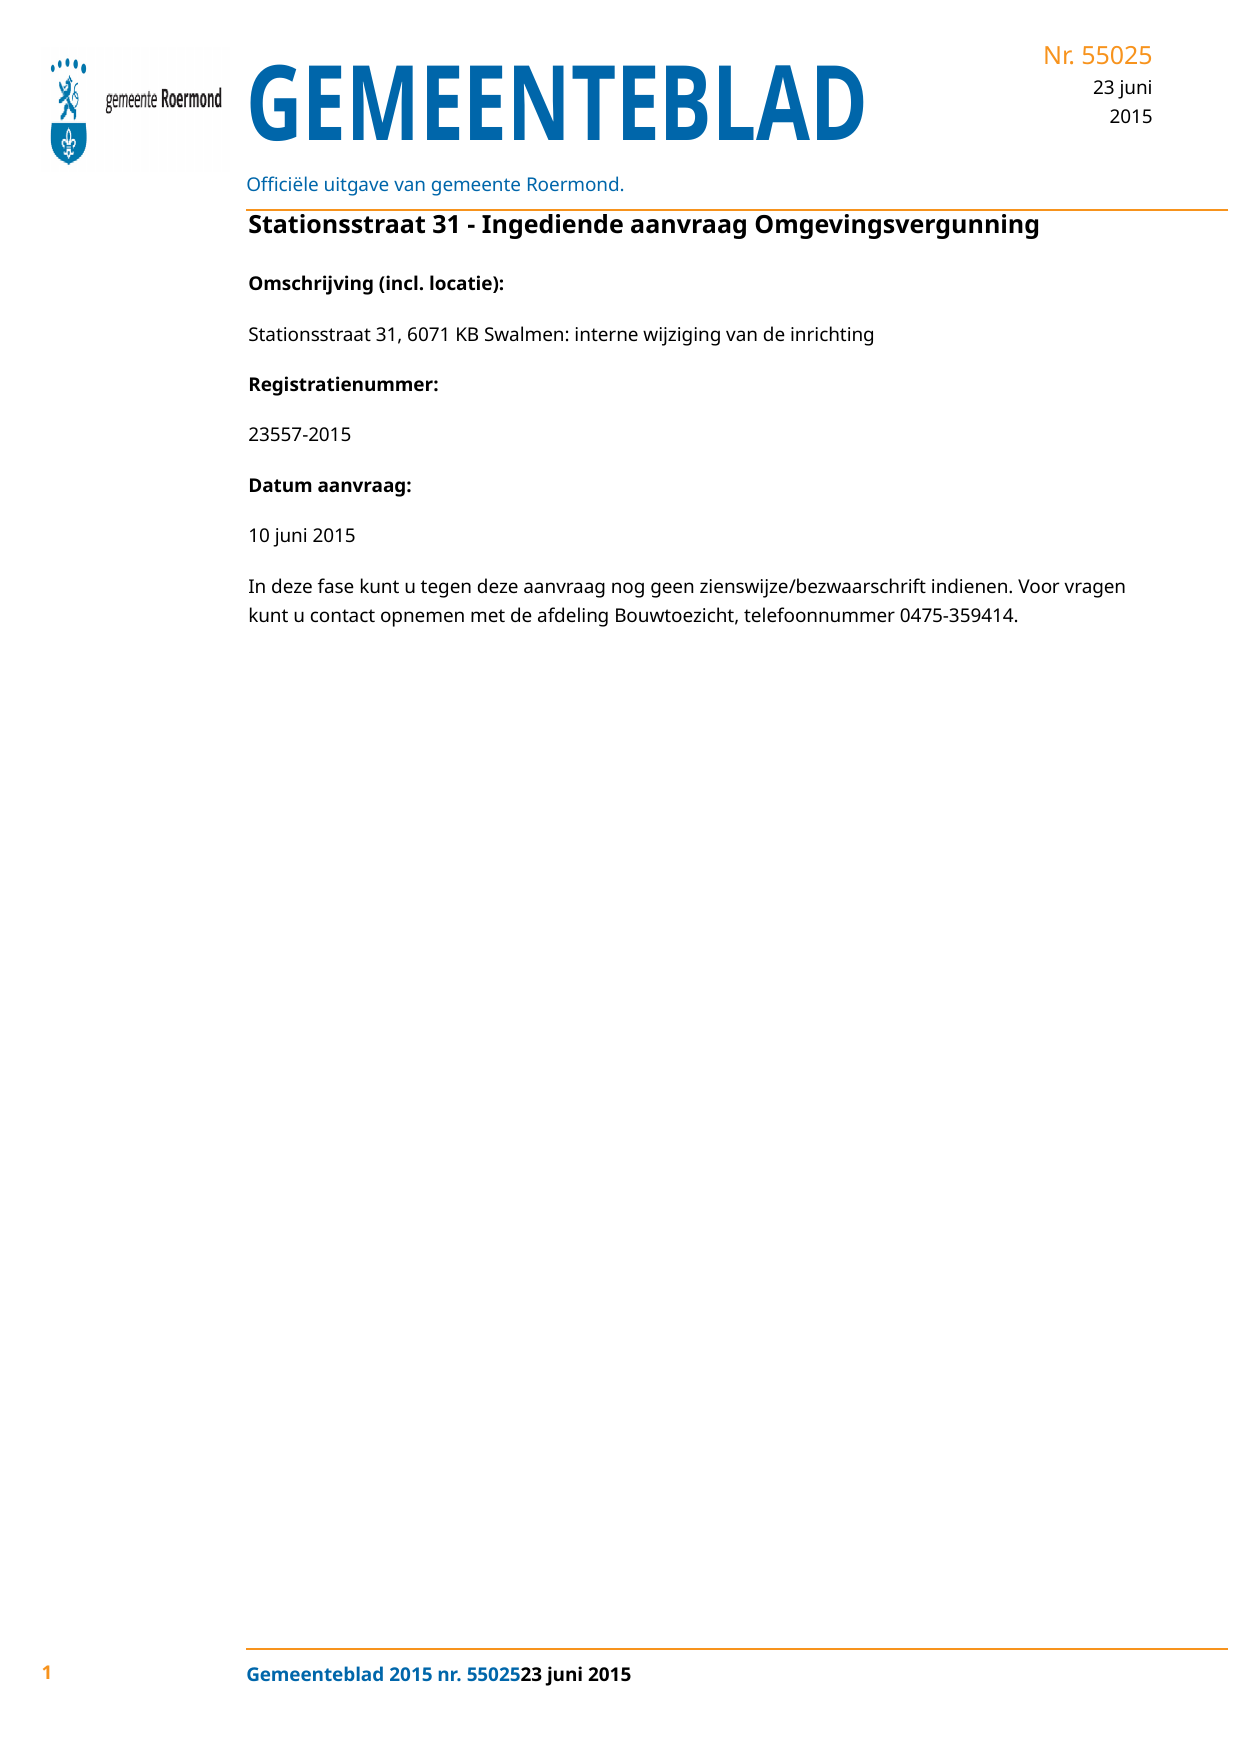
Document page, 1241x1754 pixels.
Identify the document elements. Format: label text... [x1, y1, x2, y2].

text 10 juni 2015 [248, 522, 1152, 548]
text Datum aanvraag: [248, 472, 1152, 498]
text Stationsstraat 31 - Ingediende aanvraag Omgevingsvergunning [248, 211, 1152, 241]
picture [41, 47, 231, 172]
text 23557-2015 [248, 422, 1152, 447]
text Omschrijving (incl. locatie): [248, 270, 1152, 296]
text In deze fase kunt u tegen deze aanvraag nog geen zienswijze/bezwaarschrift indienen. Voor vragen kunt u contact opnemen met de afdeling Bouwtoezicht, telefoonnummer 0475-359414. [248, 573, 1152, 628]
text Registratienummer: [248, 371, 1152, 397]
text Stationsstraat 31, 6071 KB Swalmen: interne wijziging van de inrichting [248, 321, 1152, 346]
